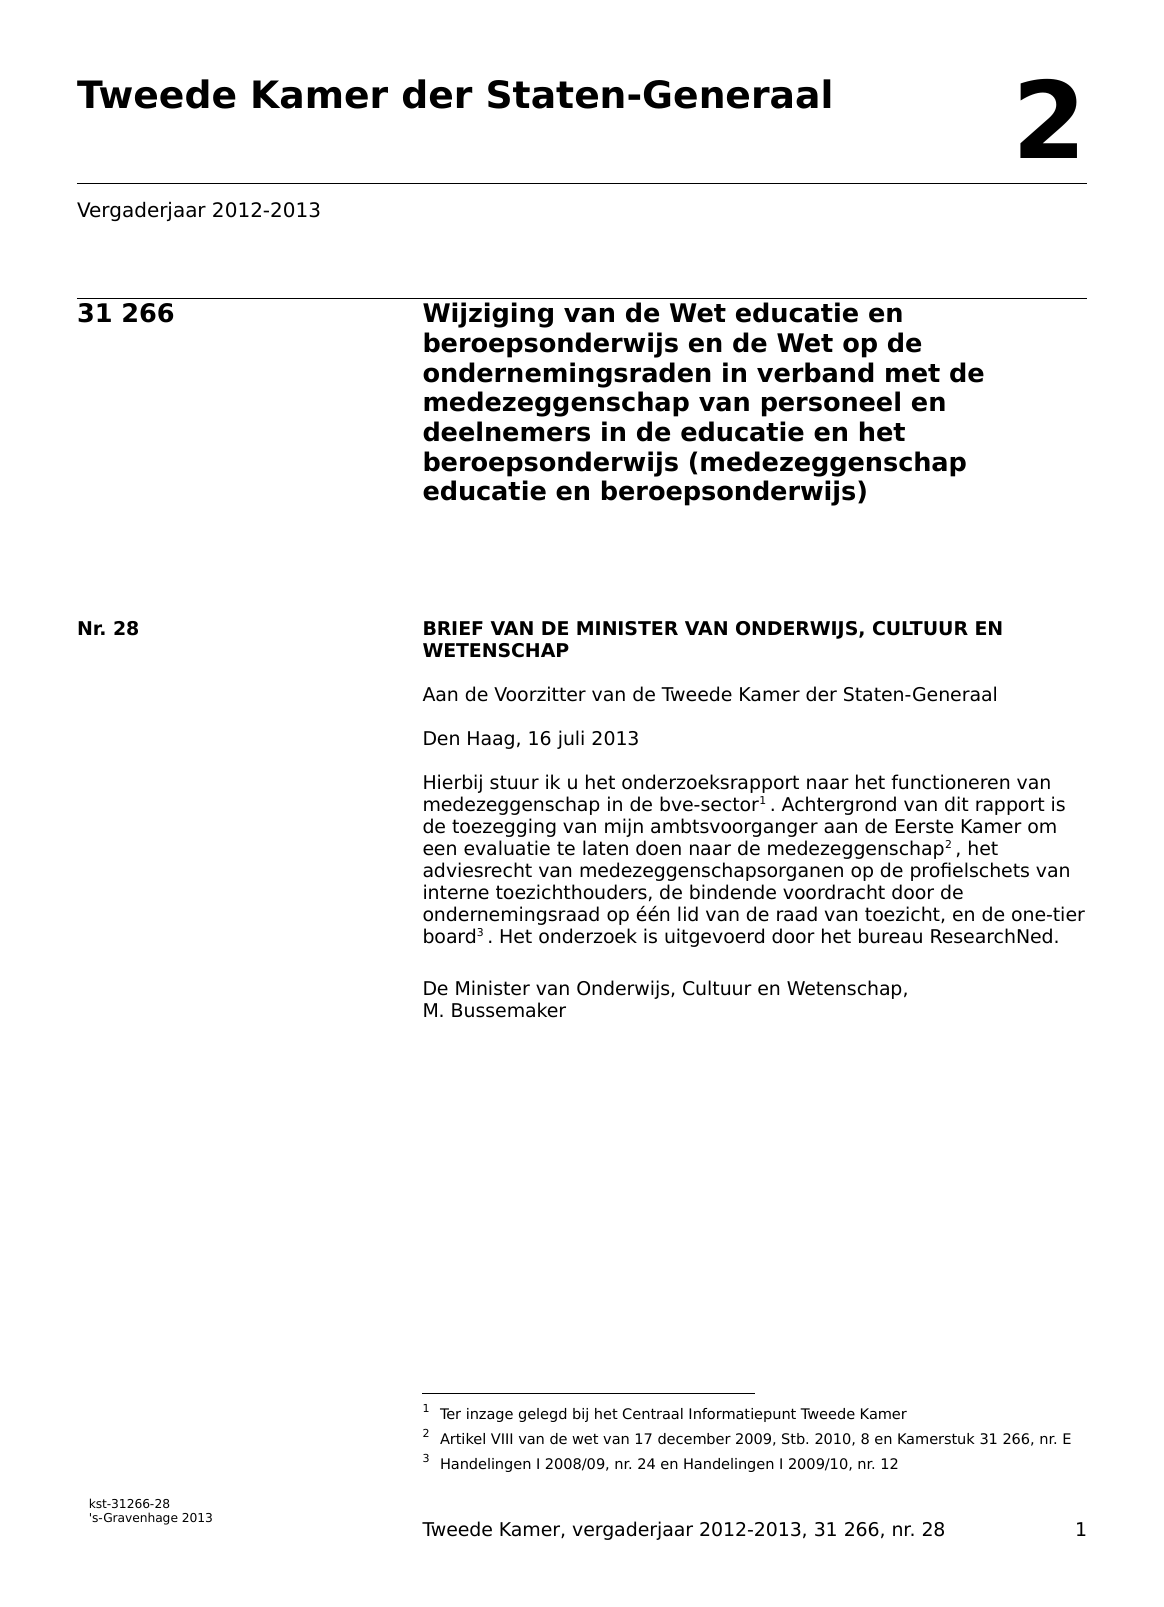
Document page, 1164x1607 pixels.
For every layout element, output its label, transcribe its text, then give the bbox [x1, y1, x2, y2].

text Hierbij stuur ik u het onderzoeksrapport naar het functioneren van medezeggenschap in de bve-sector. Achtergrond van dit rapport is de toezegging van mijn ambtsvoorganger aan de Eerste Kamer om een evaluatie te laten doen naar de medezeggenschap, het adviesrecht van medezeggenschapsorganen op de profielschets van interne toezichthouders, de bindende voordracht door de ondernemingsraad op één lid van de raad van toezicht, en de one-tier board. Het onderzoek is uitgevoerd door het bureau ResearchNed. [422, 772, 1087, 948]
table_header Tweede Kamer der Staten-Generaal [77, 59, 886, 183]
table_header 2 [886, 59, 1087, 183]
subtitle 31 266 Wijziging van de Wet educatie en beroepsonderwijs en de Wet op de ondernemingsraden in verband met de medezeggenschap van personeel en deelnemers in de educatie en het beroepsonderwijs (medezeggenschap educatie en beroepsonderwijs) [77, 299, 1087, 507]
text Den Haag, 16 juli 2013 [422, 728, 1087, 750]
table_cell Vergaderjaar 2012-2013 [77, 184, 1087, 298]
text Ter inzage gelegd bij het Centraal Informatiepunt Tweede Kamer [422, 1402, 1087, 1424]
subtitle Nr. 28 BRIEF VAN DE MINISTER VAN ONDERWIJS, CULTUUR EN WETENSCHAP [77, 618, 1087, 662]
text Aan de Voorzitter van de Tweede Kamer der Staten-Generaal [422, 684, 1087, 706]
text 's-Gravenhage 2013 [88, 1511, 323, 1525]
text kst-31266-28 [88, 1497, 323, 1511]
text De Minister van Onderwijs, Cultuur en Wetenschap, M. Bussemaker [422, 978, 1087, 1022]
text Handelingen I 2008/09, nr. 24 en Handelingen I 2009/10, nr. 12 [422, 1452, 1087, 1474]
text Artikel VIII van de wet van 17 december 2009, Stb. 2010, 8 en Kamerstuk 31 266, nr. E [422, 1427, 1087, 1449]
